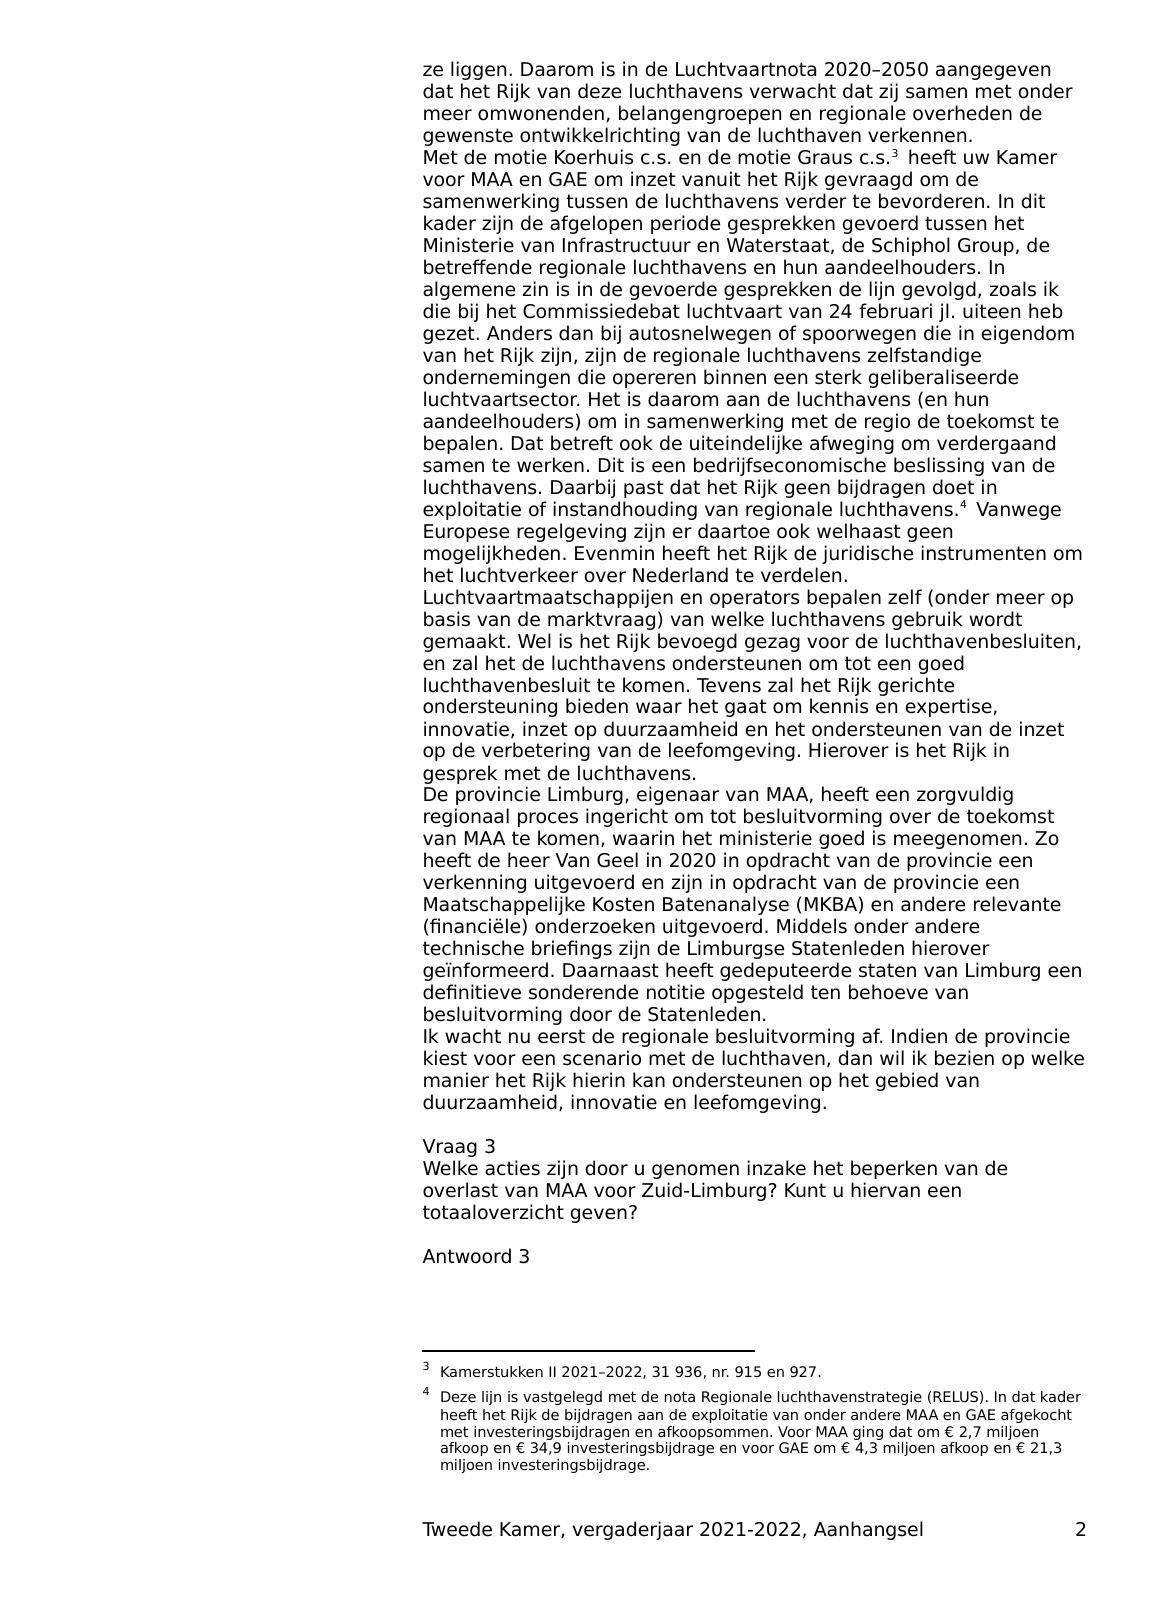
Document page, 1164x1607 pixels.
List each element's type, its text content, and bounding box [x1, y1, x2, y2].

text Met de motie Koerhuis c.s. en de motie Graus c.s. heeft uw Kamer voor MAA en GAE om inzet vanuit het Rijk gevraagd om de samenwerking tussen de luchthavens verder te bevorderen. In dit kader zijn de afgelopen periode gesprekken gevoerd tussen het Ministerie van Infrastructuur en Waterstaat, de Schiphol Group, de betreffende regionale luchthavens en hun aandeelhouders. In algemene zin is in de gevoerde gesprekken de lijn gevolgd, zoals ik die bij het Commissiedebat luchtvaart van 24 februari jl. uiteen heb gezet. Anders dan bij autosnelwegen of spoorwegen die in eigendom van het Rijk zijn, zijn de regionale luchthavens zelfstandige ondernemingen die opereren binnen een sterk geliberaliseerde luchtvaartsector. Het is daarom aan de luchthavens (en hun aandeelhouders) om in samenwerking met de regio de toekomst te bepalen. Dat betreft ook de uiteindelijke afweging om verdergaand samen te werken. Dit is een bedrijfseconomische beslissing van de luchthavens. Daarbij past dat het Rijk geen bijdragen doet in exploitatie of instandhouding van regionale luchthavens. Vanwege Europese regelgeving zijn er daartoe ook welhaast geen mogelijkheden. Evenmin heeft het Rijk de juridische instrumenten om het luchtverkeer over Nederland te verdelen. Luchtvaartmaatschappijen en operators bepalen zelf (onder meer op basis van de marktvraag) van welke luchthavens gebruik wordt gemaakt. Wel is het Rijk bevoegd gezag voor de luchthavenbesluiten, en zal het de luchthavens ondersteunen om tot een goed luchthavenbesluit te komen. Tevens zal het Rijk gerichte ondersteuning bieden waar het gaat om kennis en expertise, innovatie, inzet op duurzaamheid en het ondersteunen van de inzet op de verbetering van de leefomgeving. Hierover is het Rijk in gesprek met de luchthavens. [422, 147, 1087, 784]
text Vraag 3 [422, 1136, 1087, 1158]
text Antwoord 3 [422, 1246, 1087, 1268]
text Kamerstukken II 2021–2022, 31 936, nr. 915 en 927. [422, 1360, 1087, 1382]
text De provincie Limburg, eigenaar van MAA, heeft een zorgvuldig regionaal proces ingericht om tot besluitvorming over de toekomst van MAA te komen, waarin het ministerie goed is meegenomen. Zo heeft de heer Van Geel in 2020 in opdracht van de provincie een verkenning uitgevoerd en zijn in opdracht van de provincie een Maatschappelijke Kosten Batenanalyse (MKBA) en andere relevante (financiële) onderzoeken uitgevoerd. Middels onder andere technische briefings zijn de Limburgse Statenleden hierover geïnformeerd. Daarnaast heeft gedeputeerde staten van Limburg een definitieve sonderende notitie opgesteld ten behoeve van besluitvorming door de Statenleden. [422, 784, 1087, 1026]
text Deze lijn is vastgelegd met de nota Regionale luchthavenstrategie (RELUS). In dat kader heeft het Rijk de bijdragen aan de exploitatie van onder andere MAA en GAE afgekocht met investeringsbijdragen en afkoopsommen. Voor MAA ging dat om € 2,7 miljoen afkoop en € 34,9 investeringsbijdrage en voor GAE om € 4,3 miljoen afkoop en € 21,3 miljoen investeringsbijdrage. [422, 1385, 1087, 1474]
text Ik wacht nu eerst de regionale besluitvorming af. Indien de provincie kiest voor een scenario met de luchthaven, dan wil ik bezien op welke manier het Rijk hierin kan ondersteunen op het gebied van duurzaamheid, innovatie en leefomgeving. [422, 1026, 1087, 1114]
text ze liggen. Daarom is in de Luchtvaartnota 2020–2050 aangegeven dat het Rijk van deze luchthavens verwacht dat zij samen met onder meer omwonenden, belangengroepen en regionale overheden de gewenste ontwikkelrichting van de luchthaven verkennen. [422, 59, 1087, 147]
text Welke acties zijn door u genomen inzake het beperken van de overlast van MAA voor Zuid-Limburg? Kunt u hiervan een totaaloverzicht geven? [422, 1158, 1087, 1224]
